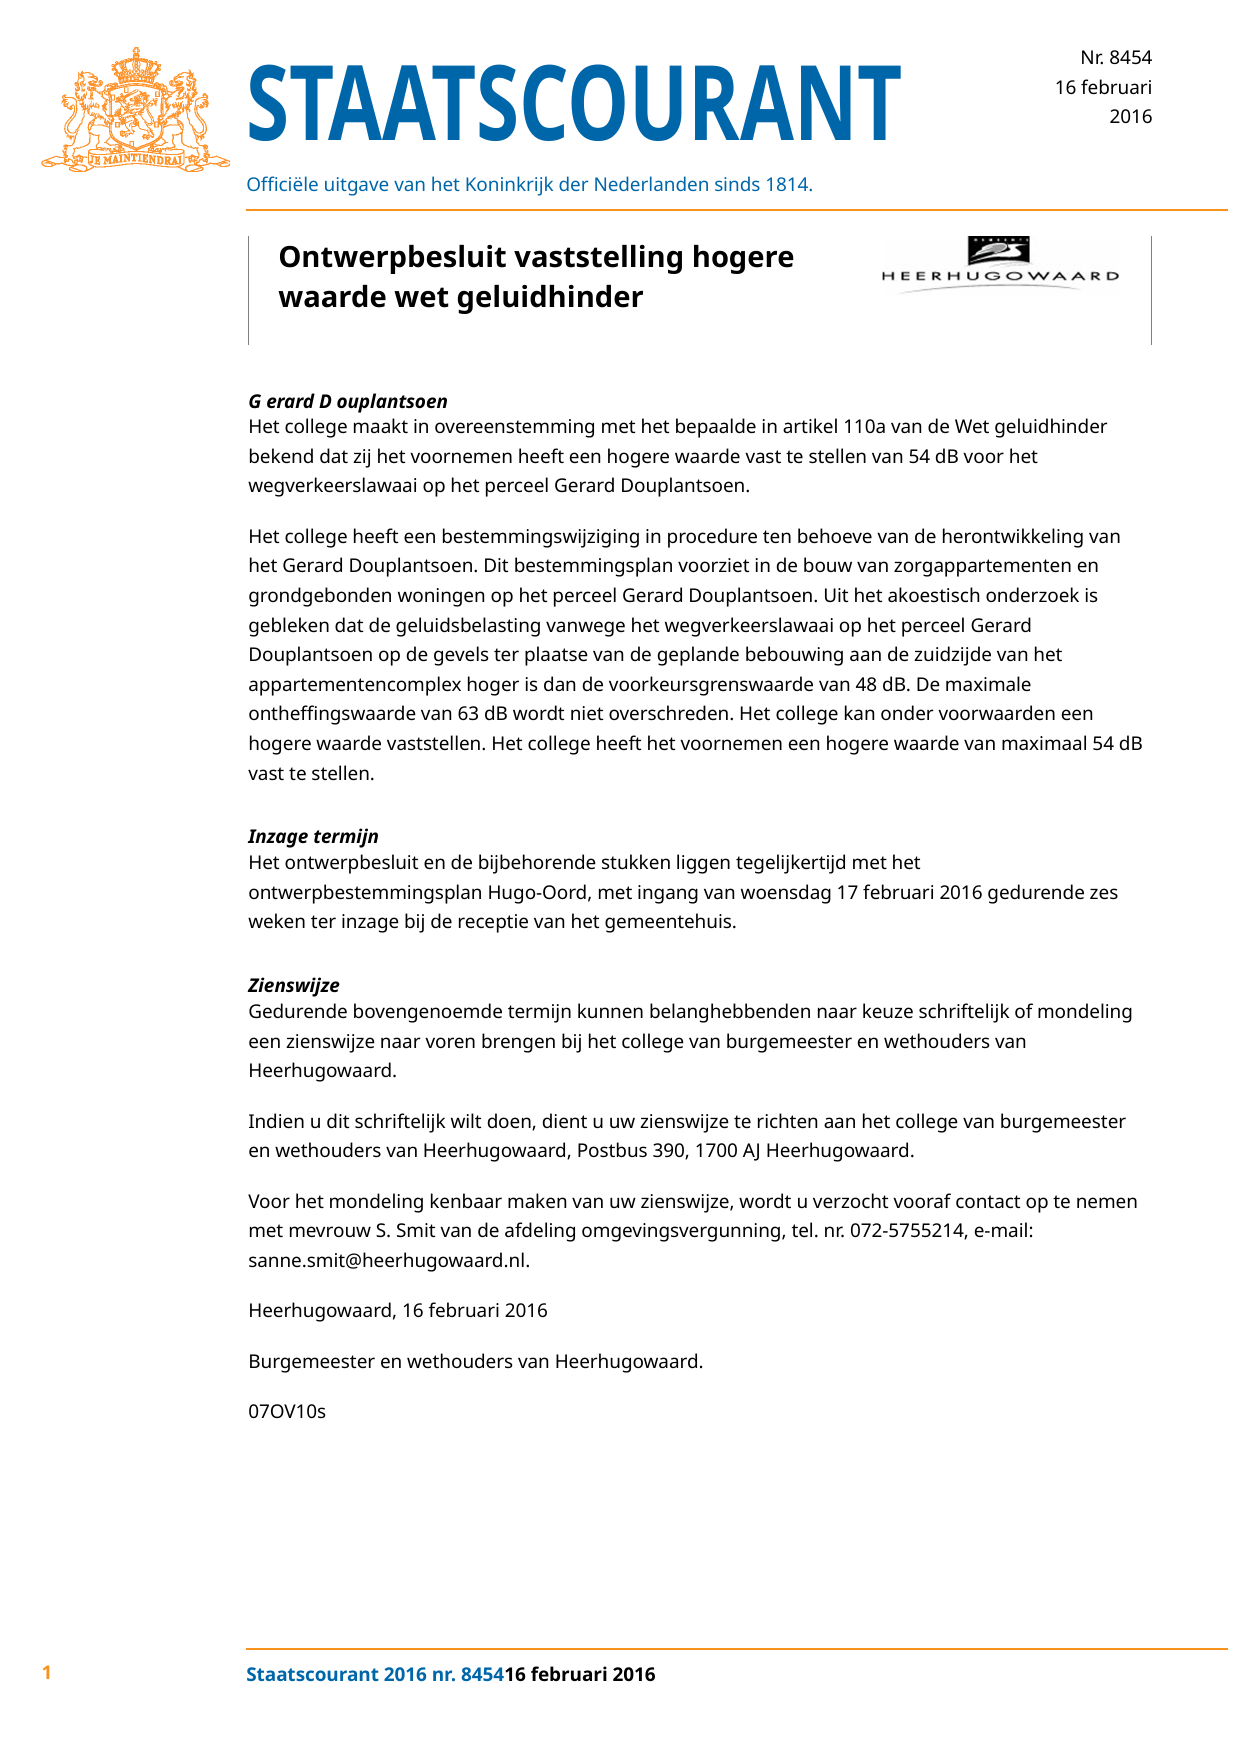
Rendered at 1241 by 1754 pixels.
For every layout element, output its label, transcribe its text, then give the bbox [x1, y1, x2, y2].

text Het ontwerpbesluit en de bijbehorende stukken liggen tegelijkertijd met het ontwerpbestemmingsplan Hugo-Oord, met ingang van woensdag 17 februari 2016 gedurende zes weken ter inzage bij de receptie van het gemeentehuis. [248, 849, 1152, 934]
text Gedurende bovengenoemde termijn kunnen belanghebbenden naar keuze schriftelijk of mondeling een zienswijze naar voren brengen bij het college van burgemeester en wethouders van Heerhugowaard. [248, 998, 1152, 1083]
text Heerhugowaard, 16 februari 2016 [248, 1297, 1152, 1323]
text Het college heeft een bestemmingswijziging in procedure ten behoeve van de herontwikkeling van het Gerard Douplantsoen. Dit bestemmingsplan voorziet in de bouw van zorgappartementen en grondgebonden woningen op het perceel Gerard Douplantsoen. Uit het akoestisch onderzoek is gebleken dat de geluidsbelasting vanwege het wegverkeerslawaai op het perceel Gerard Douplantsoen op de gevels ter plaatse van de geplande bebouwing aan de zuidzijde van het appartementencomplex hoger is dan de voorkeursgrenswaarde van 48 dB. De maximale ontheffingswaarde van 63 dB wordt niet overschreden. Het college kan onder voorwaarden een hogere waarde vaststellen. Het college heeft het voornemen een hogere waarde van maximaal 54 dB vast te stellen. [248, 523, 1152, 786]
text Voor het mondeling kenbaar maken van uw zienswijze, wordt u verzocht vooraf contact op te nemen met mevrouw S. Smit van de afdeling omgevingsvergunning, tel. nr. 072-5755214, e-mail: sanne.smit@heerhugowaard.nl. [248, 1188, 1152, 1273]
text Het college maakt in overeenstemming met het bepaalde in artikel 110a van de Wet geluidhinder bekend dat zij het voornemen heeft een hogere waarde vast te stellen van 54 dB voor het wegverkeerslawaai op het perceel Gerard Douplantsoen. [248, 413, 1152, 498]
text Burgemeester en wethouders van Heerhugowaard. [248, 1348, 1152, 1374]
text Inzage termijn [248, 824, 1152, 849]
table_header [850, 236, 1151, 345]
text 07OV10s [248, 1398, 1152, 1424]
text Indien u dit schriftelijk wilt doen, dient u uw zienswijze te richten aan het college van burgemeester en wethouders van Heerhugowaard, Postbus 390, 1700 AJ Heerhugowaard. [248, 1108, 1152, 1163]
picture [41, 47, 231, 172]
picture [882, 236, 1119, 297]
table_header Ontwerpbesluit vaststelling hogere waarde wet geluidhinder [249, 236, 850, 345]
text G erard D ouplantsoen [248, 388, 1152, 413]
text Zienswijze [248, 973, 1152, 998]
